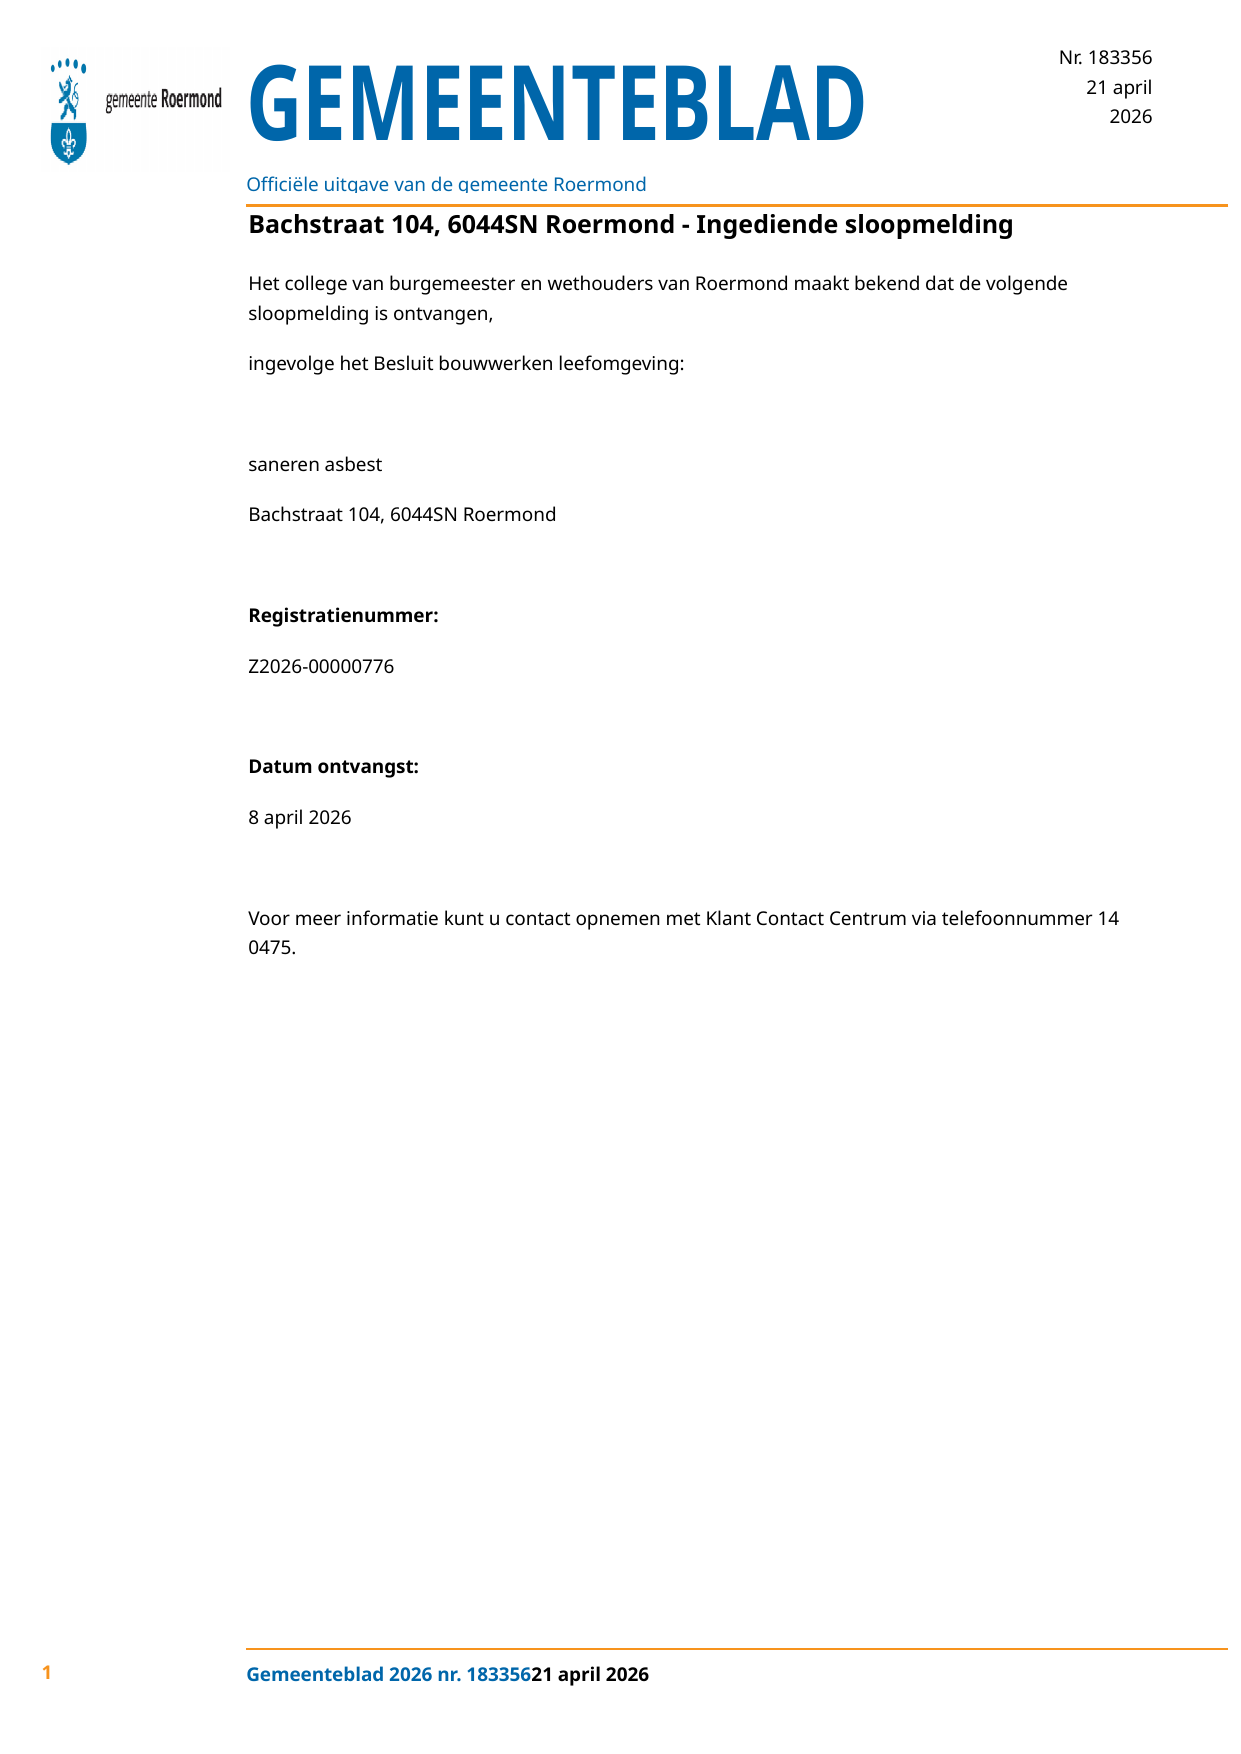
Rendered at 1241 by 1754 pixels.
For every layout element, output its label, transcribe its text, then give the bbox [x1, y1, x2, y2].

text 8 april 2026 [248, 804, 1152, 830]
text Bachstraat 104, 6044SN Roermond [248, 502, 1152, 527]
text Datum ontvangst: [248, 754, 1152, 779]
text saneren asbest [248, 451, 1152, 477]
picture [41, 47, 231, 172]
text Bachstraat 104, 6044SN Roermond - Ingediende sloopmelding [248, 207, 1152, 241]
text Voor meer informatie kunt u contact opnemen met Klant Contact Centrum via telefoonnummer 14 0475. [248, 905, 1152, 960]
text Het college van burgemeester en wethouders van Roermond maakt bekend dat de volgende sloopmelding is ontvangen, [248, 270, 1152, 326]
text Z2026-00000776 [248, 653, 1152, 678]
text ingevolge het Besluit bouwwerken leefomgeving: [248, 350, 1152, 376]
text Registratienummer: [248, 602, 1152, 628]
